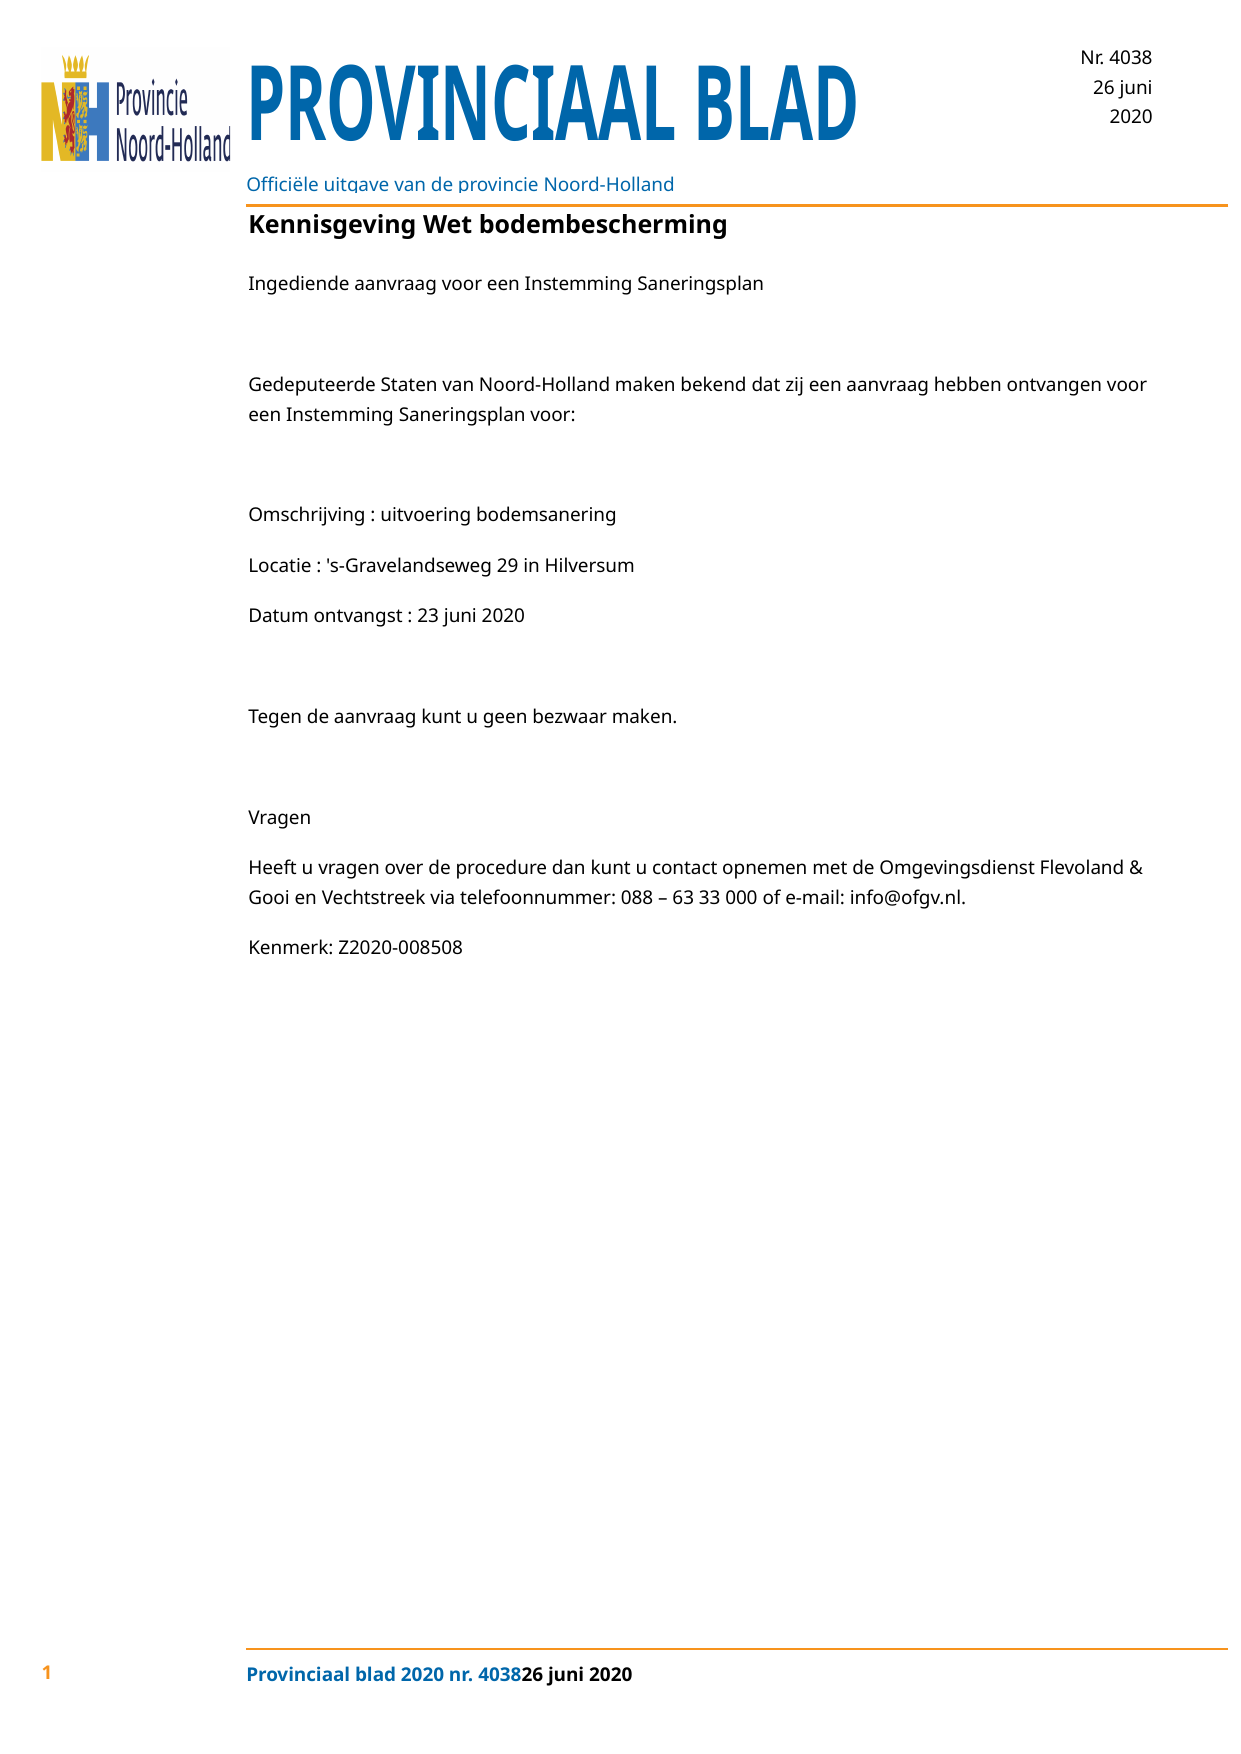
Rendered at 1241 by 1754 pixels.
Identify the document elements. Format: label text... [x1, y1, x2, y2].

text Tegen de aanvraag kunt u geen bezwaar maken. [248, 703, 1152, 729]
text Heeft u vragen over de procedure dan kunt u contact opnemen met de Omgevingsdienst Flevoland & Gooi en Vechtstreek via telefoonnummer: 088 – 63 33 000 of e-mail: info@ofgv.nl. [248, 854, 1152, 910]
picture [41, 47, 231, 172]
text Kennisgeving Wet bodembescherming [248, 207, 1152, 241]
text Kenmerk: Z2020-008508 [248, 934, 1152, 960]
text Omschrijving : uitvoering bodemsanering [248, 502, 1152, 527]
text Ingediende aanvraag voor een Instemming Saneringsplan [248, 270, 1152, 296]
text Vragen [248, 804, 1152, 830]
text Locatie : 's-Gravelandseweg 29 in Hilversum [248, 552, 1152, 578]
text Gedeputeerde Staten van Noord-Holland maken bekend dat zij een aanvraag hebben ontvangen voor een Instemming Saneringsplan voor: [248, 371, 1152, 426]
text Datum ontvangst : 23 juni 2020 [248, 602, 1152, 628]
